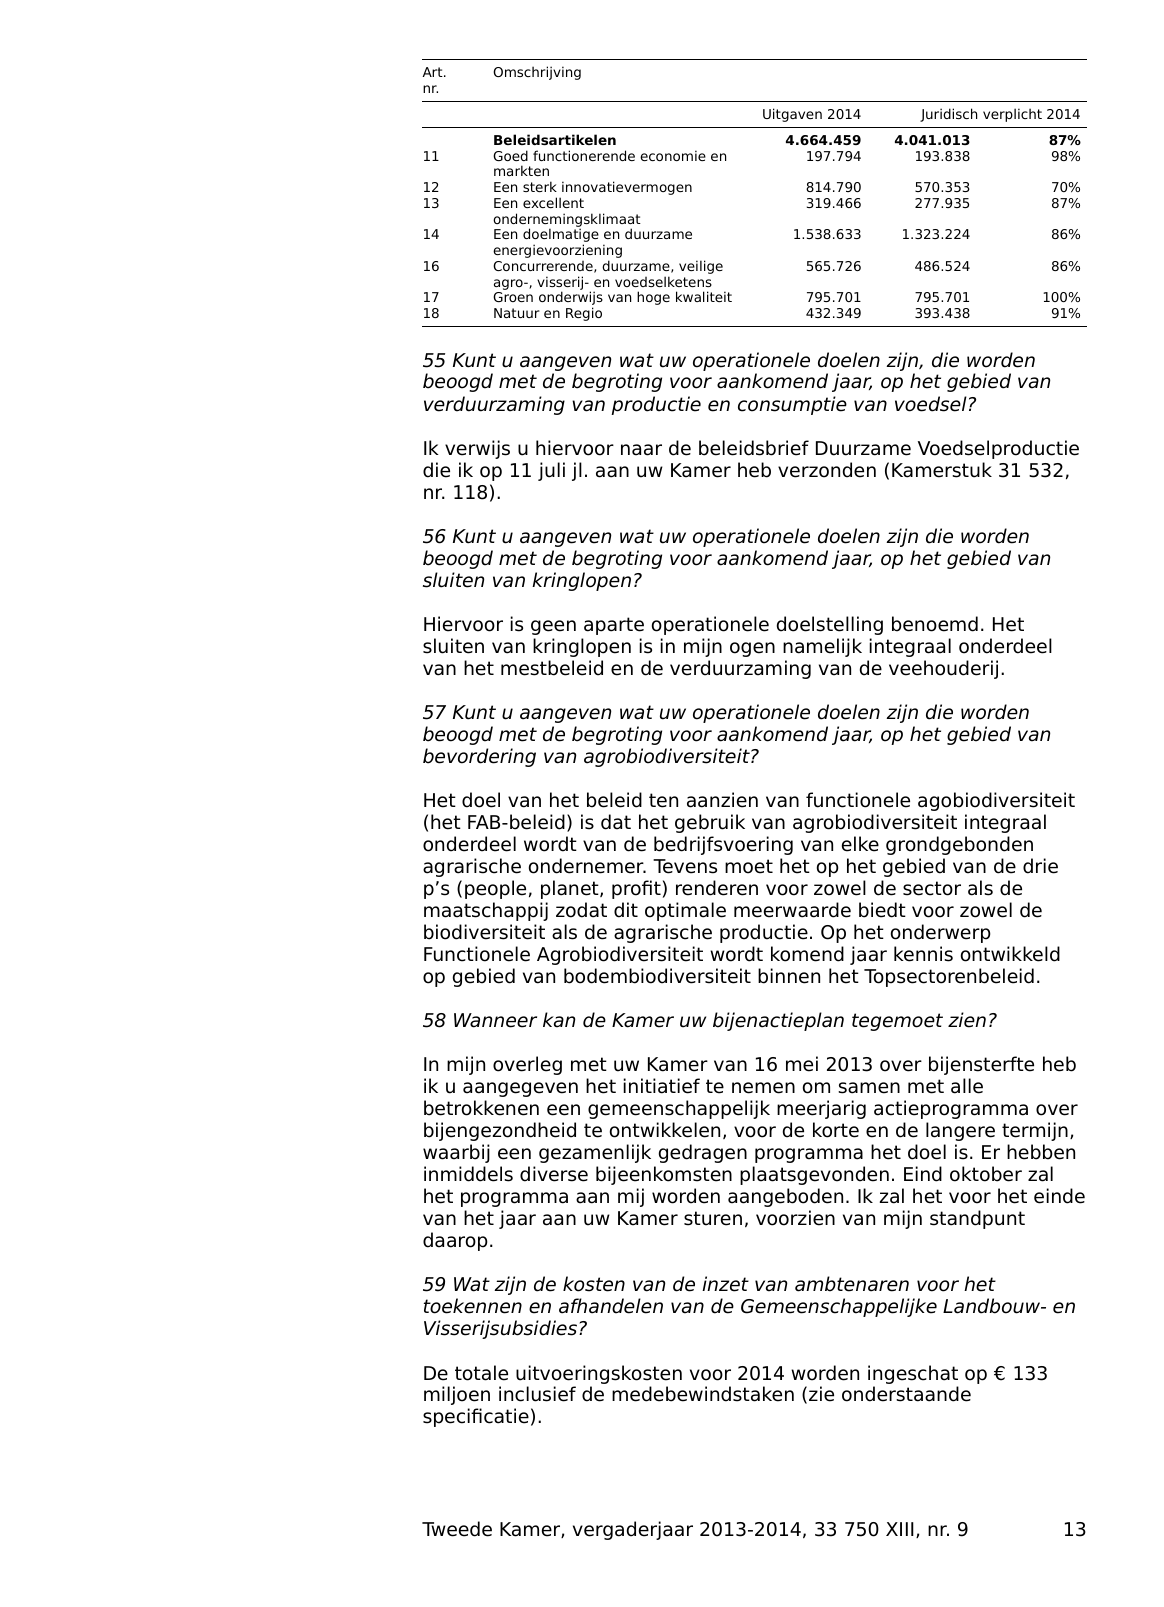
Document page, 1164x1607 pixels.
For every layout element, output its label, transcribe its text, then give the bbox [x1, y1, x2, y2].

table_cell 100% [976, 290, 1087, 306]
table_cell 14 [422, 227, 487, 259]
table_cell Goed functionerende economie en markten [487, 149, 741, 180]
table_cell 1.538.633 [741, 227, 867, 259]
table_cell 570.353 [867, 180, 976, 196]
text In mijn overleg met uw Kamer van 16 mei 2013 over bijensterfte heb ik u aangegeven het initiatief te nemen om samen met alle betrokkenen een gemeenschappelijk meerjarig actieprogramma over bijengezondheid te ontwikkelen, voor de korte en de langere termijn, waarbij een gezamenlijk gedragen programma het doel is. Er hebben inmiddels diverse bijeenkomsten plaatsgevonden. Eind oktober zal het programma aan mij worden aangeboden. Ik zal het voor het einde van het jaar aan uw Kamer sturen, voorzien van mijn standpunt daarop. [422, 1054, 1087, 1252]
text De totale uitvoeringskosten voor 2014 worden ingeschat op € 133 miljoen inclusief de medebewindstaken (zie onderstaande specificatie). [422, 1362, 1087, 1428]
table_cell 18 [422, 306, 487, 326]
table_cell 13 [422, 196, 487, 227]
text 59 Wat zijn de kosten van de inzet van ambtenaren voor het toekennen en afhandelen van de Gemeenschappelijke Landbouw- en Visserijsubsidies? [422, 1274, 1087, 1340]
table_cell 98% [976, 149, 1087, 180]
table_cell 197.794 [741, 149, 867, 180]
table_cell 814.790 [741, 180, 867, 196]
table_cell Beleidsartikelen [487, 128, 741, 148]
table_cell 11 [422, 149, 487, 180]
text 55 Kunt u aangeven wat uw operationele doelen zijn, die worden beoogd met de begroting voor aankomend jaar, op het gebied van verduurzaming van productie en consumptie van voedsel? [422, 349, 1087, 415]
table_cell 4.664.459 [741, 128, 867, 148]
table_cell 319.466 [741, 196, 867, 227]
table_cell 87% [976, 128, 1087, 148]
table_cell Een excellent ondernemingsklimaat [487, 196, 741, 227]
table_cell 193.838 [867, 149, 976, 180]
table_cell Concurrerende, duurzame, veilige agro-, visserij- en voedselketens [487, 259, 741, 290]
table_header Omschrijving [487, 60, 741, 101]
table_header [741, 60, 1087, 101]
table_cell 17 [422, 290, 487, 306]
table_cell 16 [422, 259, 487, 290]
text Hiervoor is geen aparte operationele doelstelling benoemd. Het sluiten van kringlopen is in mijn ogen namelijk integraal onderdeel van het mestbeleid en de verduurzaming van de veehouderij. [422, 614, 1087, 680]
table_cell 393.438 [867, 306, 976, 326]
table_cell 86% [976, 259, 1087, 290]
table_cell 4.041.013 [867, 128, 976, 148]
text Het doel van het beleid ten aanzien van functionele agobiodiversiteit (het FAB-beleid) is dat het gebruik van agrobiodiversiteit integraal onderdeel wordt van de bedrijfsvoering van elke grondgebonden agrarische ondernemer. Tevens moet het op het gebied van de drie p’s (people, planet, profit) renderen voor zowel de sector als de maatschappij zodat dit optimale meerwaarde biedt voor zowel de biodiversiteit als de agrarische productie. Op het onderwerp Functionele Agrobiodiversiteit wordt komend jaar kennis ontwikkeld op gebied van bodembiodiversiteit binnen het Topsectorenbeleid. [422, 790, 1087, 988]
table_cell 87% [976, 196, 1087, 227]
table_cell 91% [976, 306, 1087, 326]
text 58 Wanneer kan de Kamer uw bijenactieplan tegemoet zien? [422, 1010, 1087, 1032]
table_cell [422, 102, 487, 127]
text Ik verwijs u hiervoor naar de beleidsbrief Duurzame Voedselproductie die ik op 11 juli jl. aan uw Kamer heb verzonden (Kamerstuk 31 532, nr. 118). [422, 438, 1087, 503]
table_cell 86% [976, 227, 1087, 259]
table_cell [487, 102, 741, 127]
table_cell Een sterk innovatievermogen [487, 180, 741, 196]
table_header Art. nr. [422, 60, 487, 101]
table_cell [422, 128, 487, 148]
text 56 Kunt u aangeven wat uw operationele doelen zijn die worden beoogd met de begroting voor aankomend jaar, op het gebied van sluiten van kringlopen? [422, 526, 1087, 592]
table_cell Natuur en Regio [487, 306, 741, 326]
table_cell 1.323.224 [867, 227, 976, 259]
table_cell Juridisch verplicht 2014 [867, 102, 1087, 127]
table_cell Groen onderwijs van hoge kwaliteit [487, 290, 741, 306]
table_cell 12 [422, 180, 487, 196]
table_cell 565.726 [741, 259, 867, 290]
table_cell Uitgaven 2014 [741, 102, 867, 127]
text 57 Kunt u aangeven wat uw operationele doelen zijn die worden beoogd met de begroting voor aankomend jaar, op het gebied van bevordering van agrobiodiversiteit? [422, 702, 1087, 768]
table_cell 795.701 [741, 290, 867, 306]
table_cell 70% [976, 180, 1087, 196]
table_cell 795.701 [867, 290, 976, 306]
table_cell 277.935 [867, 196, 976, 227]
table_cell 486.524 [867, 259, 976, 290]
table_cell Een doelmatige en duurzame energievoorziening [487, 227, 741, 259]
table_cell 432.349 [741, 306, 867, 326]
